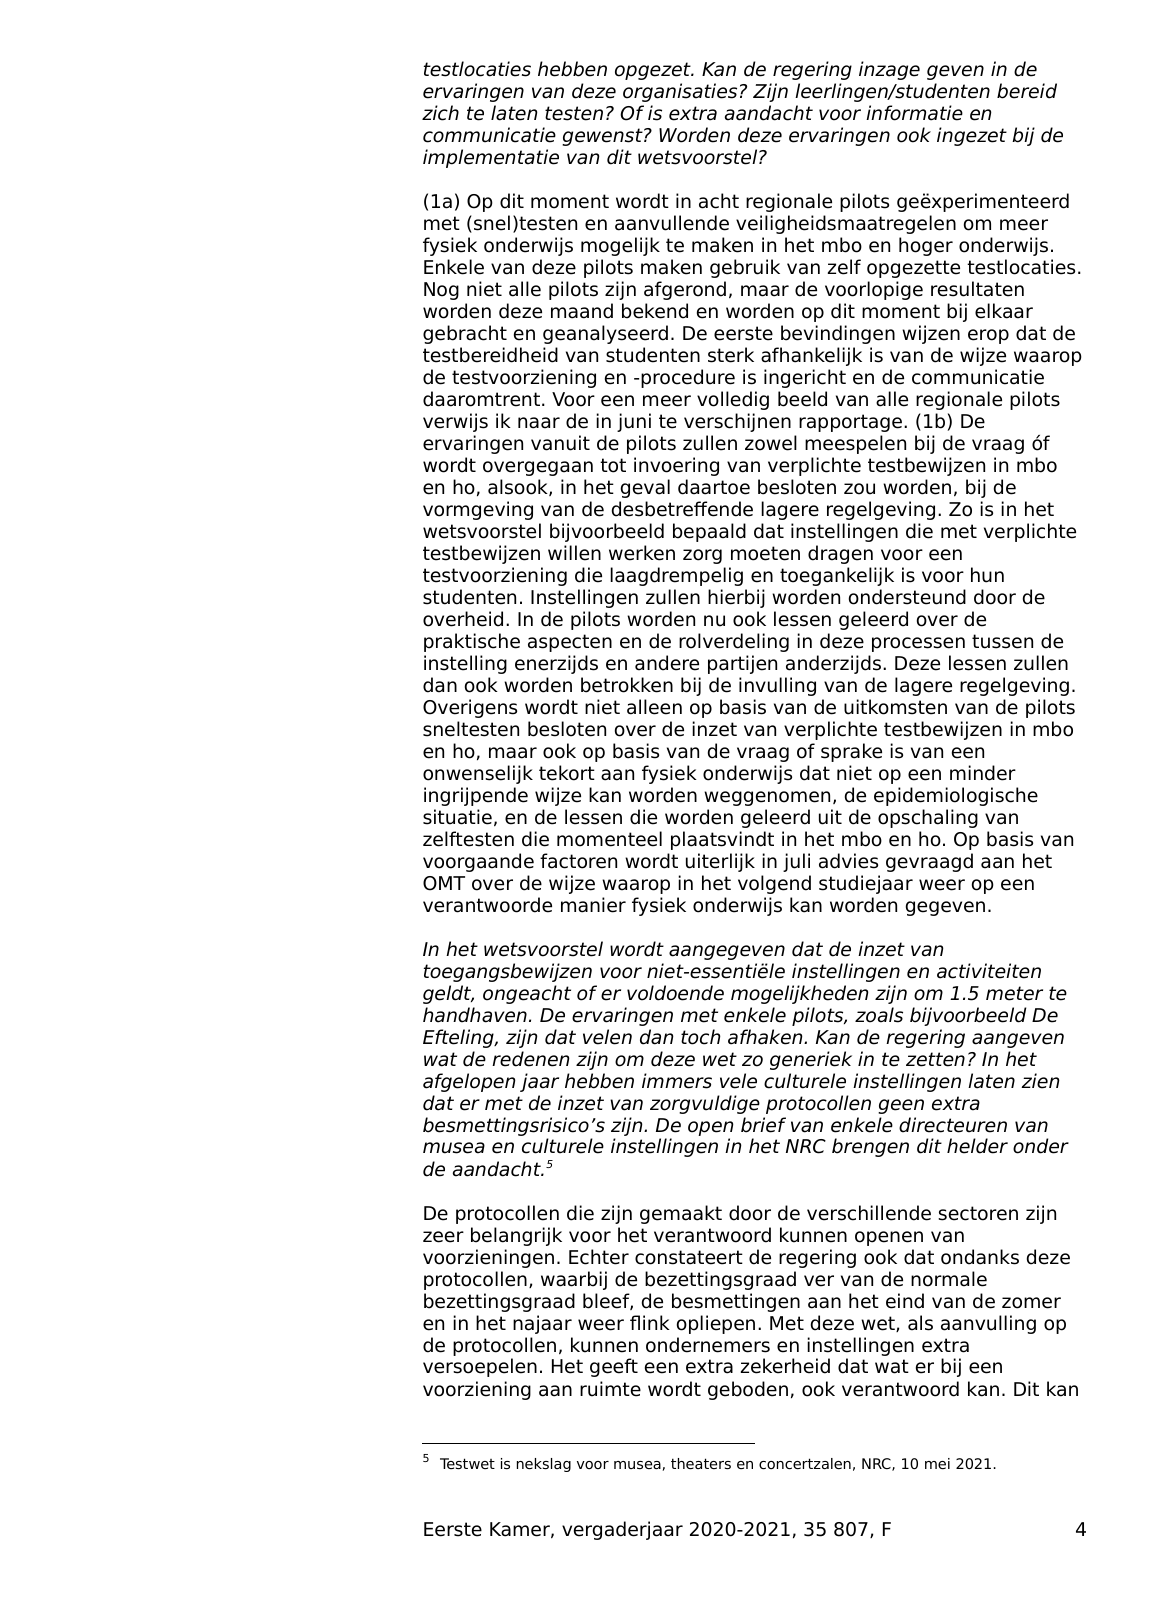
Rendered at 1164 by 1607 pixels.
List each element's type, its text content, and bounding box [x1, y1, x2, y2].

text (1a) Op dit moment wordt in acht regionale pilots geëxperimenteerd met (snel)testen en aanvullende veiligheidsmaatregelen om meer fysiek onderwijs mogelijk te maken in het mbo en hoger onderwijs. Enkele van deze pilots maken gebruik van zelf opgezette testlocaties. Nog niet alle pilots zijn afgerond, maar de voorlopige resultaten worden deze maand bekend en worden op dit moment bij elkaar gebracht en geanalyseerd. De eerste bevindingen wijzen erop dat de testbereidheid van studenten sterk afhankelijk is van de wijze waarop de testvoorziening en -procedure is ingericht en de communicatie daaromtrent. Voor een meer volledig beeld van alle regionale pilots verwijs ik naar de in juni te verschijnen rapportage. (1b) De ervaringen vanuit de pilots zullen zowel meespelen bij de vraag óf wordt overgegaan tot invoering van verplichte testbewijzen in mbo en ho, alsook, in het geval daartoe besloten zou worden, bij de vormgeving van de desbetreffende lagere regelgeving. Zo is in het wetsvoorstel bijvoorbeeld bepaald dat instellingen die met verplichte testbewijzen willen werken zorg moeten dragen voor een testvoorziening die laagdrempelig en toegankelijk is voor hun studenten. Instellingen zullen hierbij worden ondersteund door de overheid. In de pilots worden nu ook lessen geleerd over de praktische aspecten en de rolverdeling in deze processen tussen de instelling enerzijds en andere partijen anderzijds. Deze lessen zullen dan ook worden betrokken bij de invulling van de lagere regelgeving. Overigens wordt niet alleen op basis van de uitkomsten van de pilots sneltesten besloten over de inzet van verplichte testbewijzen in mbo en ho, maar ook op basis van de vraag of sprake is van een onwenselijk tekort aan fysiek onderwijs dat niet op een minder ingrijpende wijze kan worden weggenomen, de epidemiologische situatie, en de lessen die worden geleerd uit de opschaling van zelftesten die momenteel plaatsvindt in het mbo en ho. Op basis van voorgaande factoren wordt uiterlijk in juli advies gevraagd aan het OMT over de wijze waarop in het volgend studiejaar weer op een verantwoorde manier fysiek onderwijs kan worden gegeven. [422, 191, 1087, 916]
text Testwet is nekslag voor musea, theaters en concertzalen, NRC, 10 mei 2021. [422, 1452, 1087, 1474]
text In het wetsvoorstel wordt aangegeven dat de inzet van toegangsbewijzen voor niet-essentiële instellingen en activiteiten geldt, ongeacht of er voldoende mogelijkheden zijn om 1.5 meter te handhaven. De ervaringen met enkele pilots, zoals bijvoorbeeld De Efteling, zijn dat velen dan toch afhaken. Kan de regering aangeven wat de redenen zijn om deze wet zo generiek in te zetten? In het afgelopen jaar hebben immers vele culturele instellingen laten zien dat er met de inzet van zorgvuldige protocollen geen extra besmettingsrisico’s zijn. De open brief van enkele directeuren van musea en culturele instellingen in het NRC brengen dit helder onder de aandacht. [422, 939, 1087, 1180]
text De protocollen die zijn gemaakt door de verschillende sectoren zijn zeer belangrijk voor het verantwoord kunnen openen van voorzieningen. Echter constateert de regering ook dat ondanks deze protocollen, waarbij de bezettingsgraad ver van de normale bezettingsgraad bleef, de besmettingen aan het eind van de zomer en in het najaar weer flink opliepen. Met deze wet, als aanvulling op de protocollen, kunnen ondernemers en instellingen extra versoepelen. Het geeft een extra zekerheid dat wat er bij een voorziening aan ruimte wordt geboden, ook verantwoord kan. Dit kan [422, 1203, 1087, 1400]
text testlocaties hebben opgezet. Kan de regering inzage geven in de ervaringen van deze organisaties? Zijn leerlingen/studenten bereid zich te laten testen? Of is extra aandacht voor informatie en communicatie gewenst? Worden deze ervaringen ook ingezet bij de implementatie van dit wetsvoorstel? [422, 59, 1087, 169]
